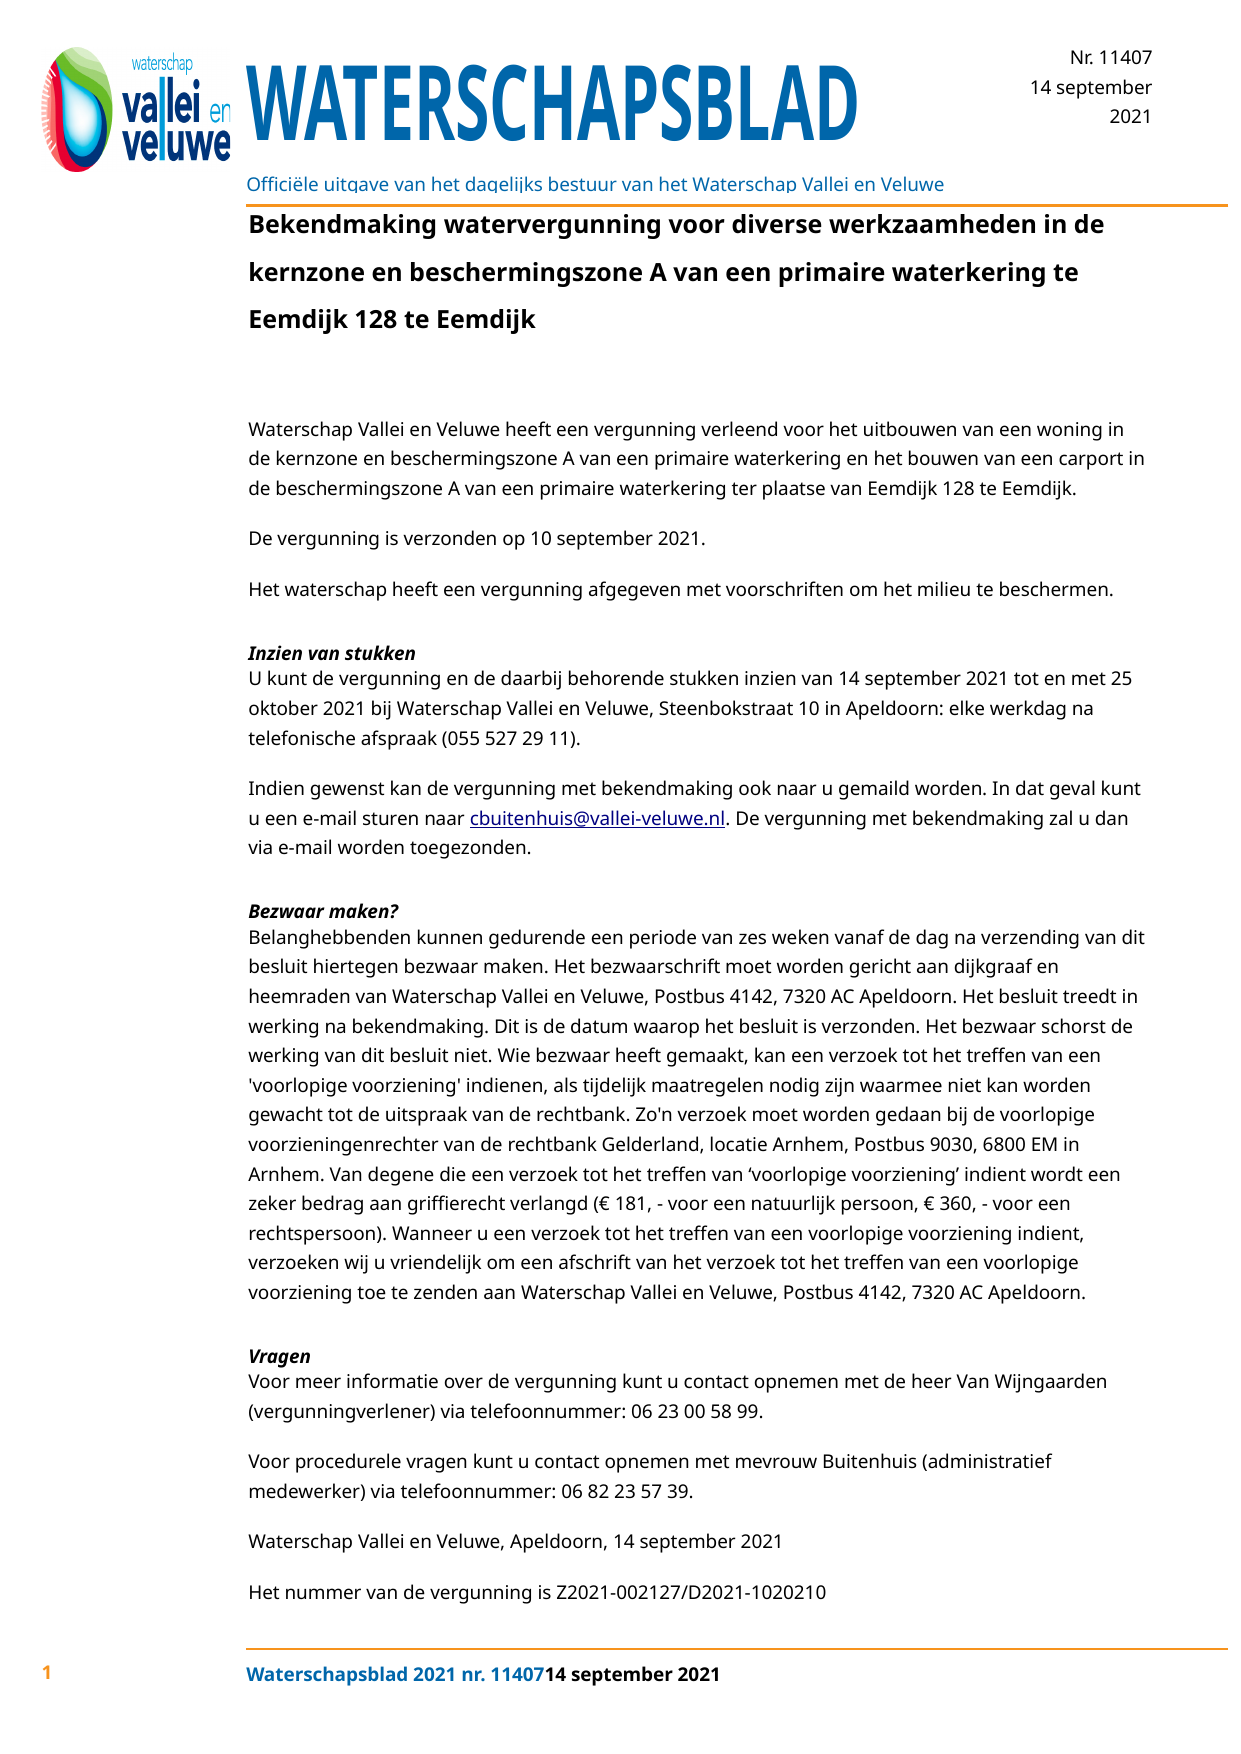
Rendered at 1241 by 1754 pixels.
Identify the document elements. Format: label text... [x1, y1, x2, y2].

text Waterschap Vallei en Veluwe heeft een vergunning verleend voor het uitbouwen van een woning in de kernzone en beschermingszone A van een primaire waterkering en het bouwen van een carport in de beschermingszone A van een primaire waterkering ter plaatse van Eemdijk 128 te Eemdijk. [248, 416, 1152, 501]
text De vergunning is verzonden op 10 september 2021. [248, 526, 1152, 551]
text Waterschap Vallei en Veluwe, Apeldoorn, 14 september 2021 [248, 1529, 1152, 1554]
text Belanghebbenden kunnen gedurende een periode van zes weken vanaf de dag na verzending van dit besluit hiertegen bezwaar maken. Het bezwaarschrift moet worden gericht aan dijkgraaf en heemraden van Waterschap Vallei en Veluwe, Postbus 4142, 7320 AC Apeldoorn. Het besluit treedt in werking na bekendmaking. Dit is de datum waarop het besluit is verzonden. Het bezwaar schorst de werking van dit besluit niet. Wie bezwaar heeft gemaakt, kan een verzoek tot het treffen van een 'voorlopige voorziening' indienen, als tijdelijk maatregelen nodig zijn waarmee niet kan worden gewacht tot de uitspraak van de rechtbank. Zo'n verzoek moet worden gedaan bij de voorlopige voorzieningenrechter van de rechtbank Gelderland, locatie Arnhem, Postbus 9030, 6800 EM in Arnhem. Van degene die een verzoek tot het treffen van ‘voorlopige voorziening’ indient wordt een zeker bedrag aan griffierecht verlangd (€ 181, - voor een natuurlijk persoon, € 360, - voor een rechtspersoon). Wanneer u een verzoek tot het treffen van een voorlopige voorziening indient, verzoeken wij u vriendelijk om een afschrift van het verzoek tot het treffen van een voorlopige voorziening toe te zenden aan Waterschap Vallei en Veluwe, Postbus 4142, 7320 AC Apeldoorn. [248, 924, 1152, 1305]
picture [41, 47, 231, 172]
text Het waterschap heeft een vergunning afgegeven met voorschriften om het milieu te beschermen. [248, 576, 1152, 602]
text Bekendmaking watervergunning voor diverse werkzaamheden in de kernzone en beschermingszone A van een primaire waterkering te Eemdijk 128 te Eemdijk [248, 207, 1152, 336]
text Indien gewenst kan de vergunning met bekendmaking ook naar u gemaild worden. In dat geval kunt u een e-mail sturen naar cbuitenhuis@vallei-veluwe.nl. De vergunning met bekendmaking zal u dan via e-mail worden toegezonden. [248, 775, 1152, 860]
text Voor meer informatie over de vergunning kunt u contact opnemen met de heer Van Wijngaarden (vergunningverlener) via telefoonnummer: 06 23 00 58 99. [248, 1369, 1152, 1424]
text Inzien van stukken [248, 640, 1152, 666]
text Voor procedurele vragen kunt u contact opnemen met mevrouw Buitenhuis (administratief medewerker) via telefoonnummer: 06 82 23 57 39. [248, 1449, 1152, 1504]
text Vragen [248, 1343, 1152, 1369]
text Bezwaar maken? [248, 898, 1152, 924]
text Het nummer van de vergunning is Z2021-002127/D2021-1020210 [248, 1579, 1152, 1605]
text U kunt de vergunning en de daarbij behorende stukken inzien van 14 september 2021 tot en met 25 oktober 2021 bij Waterschap Vallei en Veluwe, Steenbokstraat 10 in Apeldoorn: elke werkdag na telefonische afspraak (055 527 29 11). [248, 666, 1152, 751]
